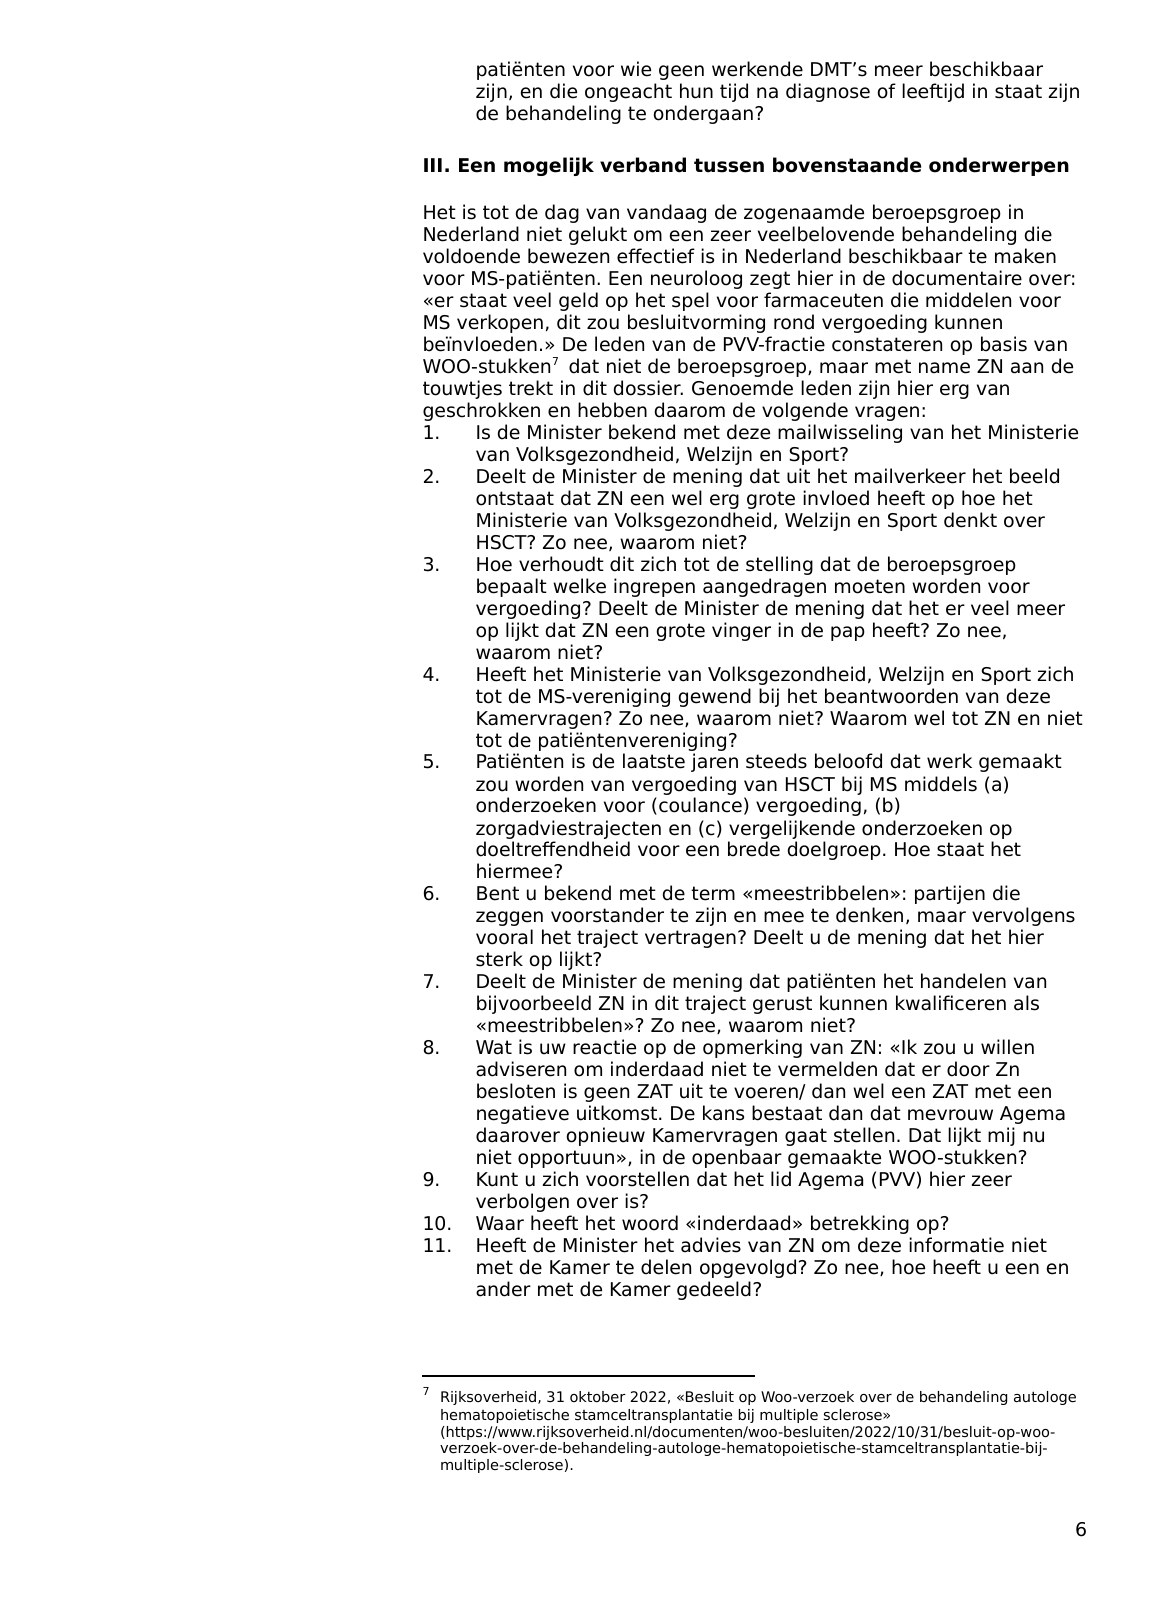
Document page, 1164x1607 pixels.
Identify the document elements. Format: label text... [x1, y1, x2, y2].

text 3. Hoe verhoudt dit zich tot de stelling dat de beroepsgroep bepaalt welke ingrepen aangedragen moeten worden voor vergoeding? Deelt de Minister de mening dat het er veel meer op lijkt dat ZN een grote vinger in de pap heeft? Zo nee, waarom niet? [422, 554, 1087, 663]
text Rijksoverheid, 31 oktober 2022, «Besluit op Woo-verzoek over de behandeling autologe hematopoietische stamceltransplantatie bij multiple sclerose» (https://www.rijksoverheid.nl/documenten/woo-besluiten/2022/10/31/besluit-op-woo-verzoek-over-de-behandeling-autologe-hematopoietische-stamceltransplantatie-bij-multiple-sclerose). [422, 1385, 1087, 1474]
text 4. Heeft het Ministerie van Volksgezondheid, Welzijn en Sport zich tot de MS-vereniging gewend bij het beantwoorden van deze Kamervragen? Zo nee, waarom niet? Waarom wel tot ZN en niet tot de patiëntenvereniging? [422, 663, 1087, 751]
subtitle III. Een mogelijk verband tussen bovenstaande onderwerpen [422, 155, 1087, 177]
text 5. Patiënten is de laatste jaren steeds beloofd dat werk gemaakt zou worden van vergoeding van HSCT bij MS middels (a) onderzoeken voor (coulance) vergoeding, (b) zorgadviestrajecten en (c) vergelijkende onderzoeken op doeltreffendheid voor een brede doelgroep. Hoe staat het hiermee? [422, 751, 1087, 883]
text patiënten voor wie geen werkende DMT’s meer beschikbaar zijn, en die ongeacht hun tijd na diagnose of leeftijd in staat zijn de behandeling te ondergaan? [422, 59, 1087, 125]
text 2. Deelt de Minister de mening dat uit het mailverkeer het beeld ontstaat dat ZN een wel erg grote invloed heeft op hoe het Ministerie van Volksgezondheid, Welzijn en Sport denkt over HSCT? Zo nee, waarom niet? [422, 466, 1087, 554]
text 10. Waar heeft het woord «inderdaad» betrekking op? [422, 1213, 1087, 1235]
text 11. Heeft de Minister het advies van ZN om deze informatie niet met de Kamer te delen opgevolgd? Zo nee, hoe heeft u een en ander met de Kamer gedeeld? [422, 1235, 1087, 1301]
text 7. Deelt de Minister de mening dat patiënten het handelen van bijvoorbeeld ZN in dit traject gerust kunnen kwalificeren als «meestribbelen»? Zo nee, waarom niet? [422, 971, 1087, 1037]
text 9. Kunt u zich voorstellen dat het lid Agema (PVV) hier zeer verbolgen over is? [422, 1169, 1087, 1213]
text 8. Wat is uw reactie op de opmerking van ZN: «Ik zou u willen adviseren om inderdaad niet te vermelden dat er door Zn besloten is geen ZAT uit te voeren/ dan wel een ZAT met een negatieve uitkomst. De kans bestaat dan dat mevrouw Agema daarover opnieuw Kamervragen gaat stellen. Dat lijkt mij nu niet opportuun», in de openbaar gemaakte WOO-stukken? [422, 1037, 1087, 1169]
text Het is tot de dag van vandaag de zogenaamde beroepsgroep in Nederland niet gelukt om een zeer veelbelovende behandeling die voldoende bewezen effectief is in Nederland beschikbaar te maken voor MS-patiënten. Een neuroloog zegt hier in de documentaire over: «er staat veel geld op het spel voor farmaceuten die middelen voor MS verkopen, dit zou besluitvorming rond vergoeding kunnen beïnvloeden.» De leden van de PVV-fractie constateren op basis van WOO-stukken dat niet de beroepsgroep, maar met name ZN aan de touwtjes trekt in dit dossier. Genoemde leden zijn hier erg van geschrokken en hebben daarom de volgende vragen: [422, 202, 1087, 422]
text 6. Bent u bekend met de term «meestribbelen»: partijen die zeggen voorstander te zijn en mee te denken, maar vervolgens vooral het traject vertragen? Deelt u de mening dat het hier sterk op lijkt? [422, 883, 1087, 971]
text 1. Is de Minister bekend met deze mailwisseling van het Ministerie van Volksgezondheid, Welzijn en Sport? [422, 422, 1087, 466]
